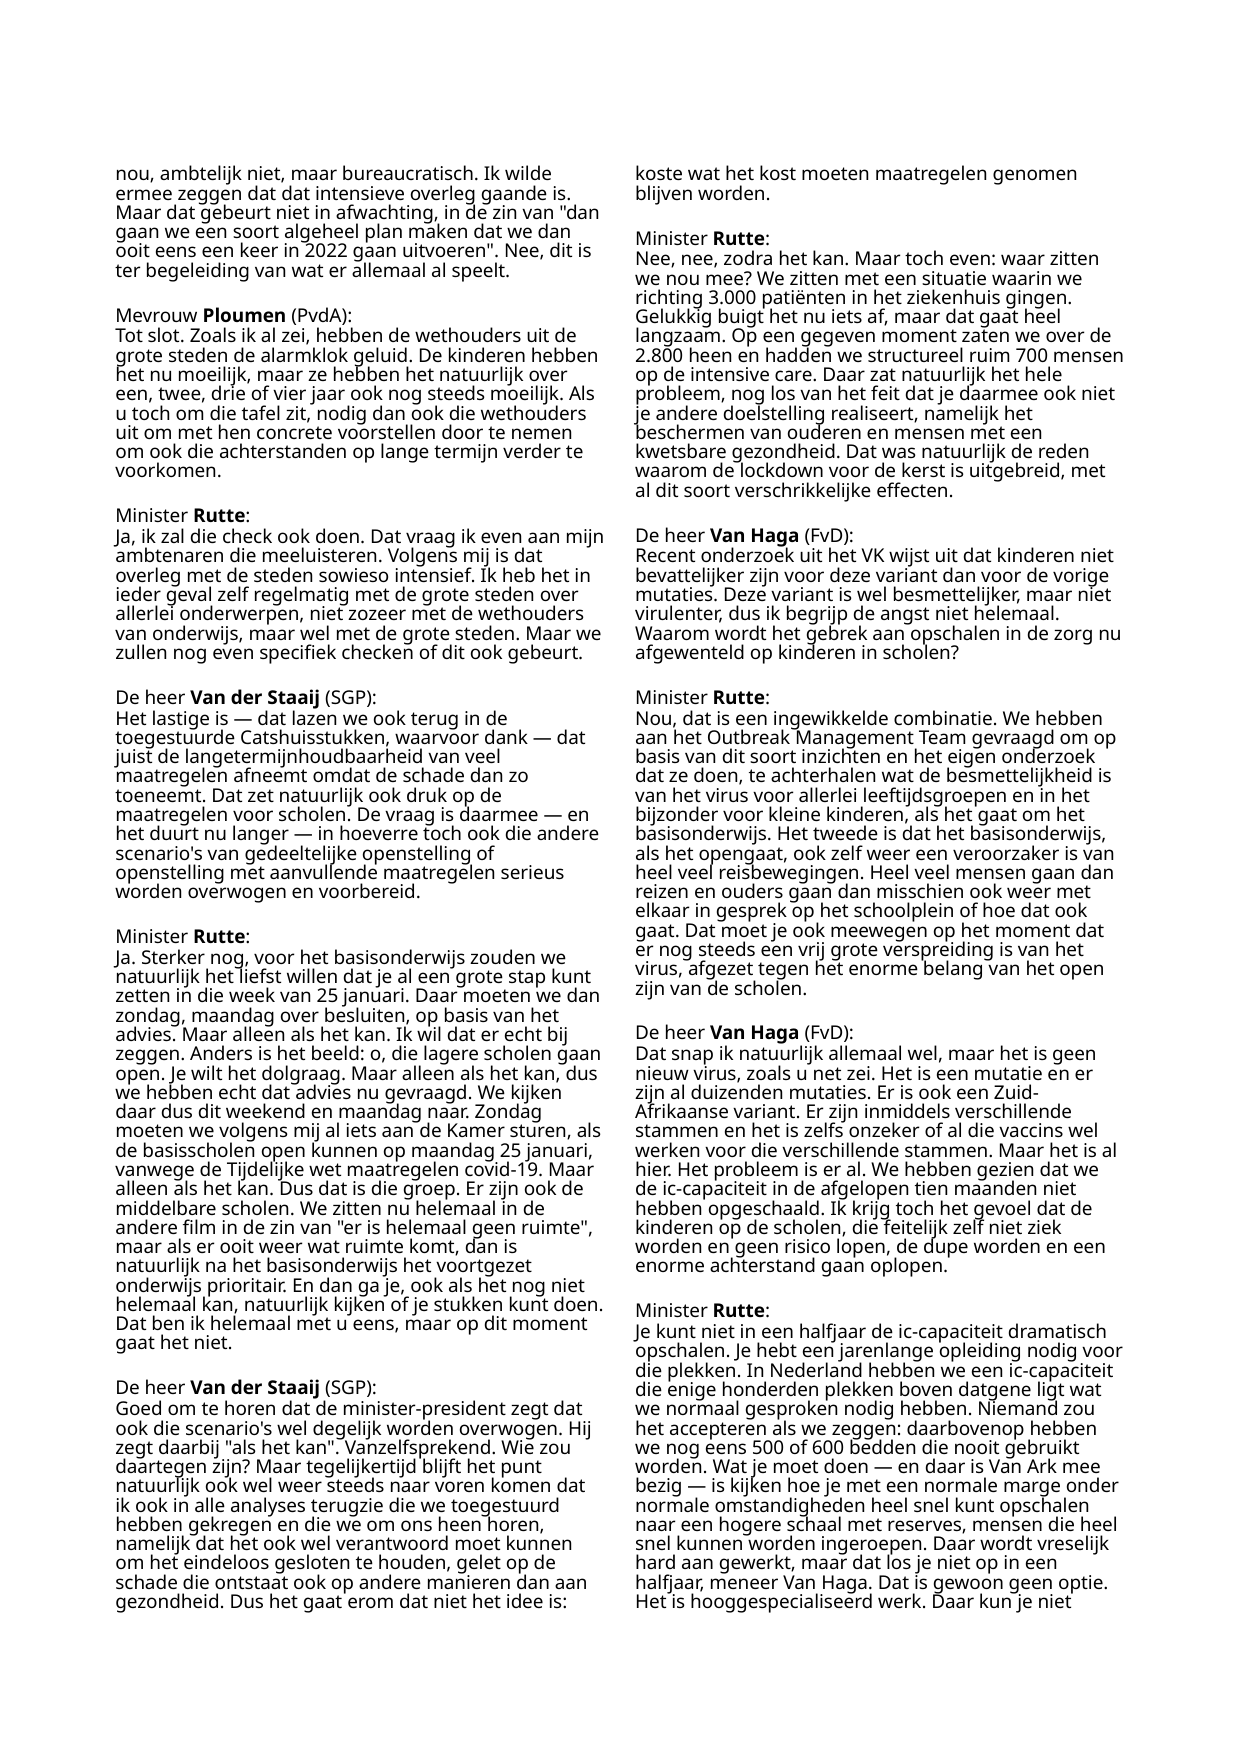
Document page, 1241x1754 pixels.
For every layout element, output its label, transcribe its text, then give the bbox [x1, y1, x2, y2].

text Het lastige is — dat lazen we ook terug in de toegestuurde Catshuisstukken, waarvoor dank — dat juist de langetermijnhoudbaarheid van veel maatregelen afneemt omdat de schade dan zo toeneemt. Dat zet natuurlijk ook druk op de maatregelen voor scholen. De vraag is daarmee — en het duurt nu langer — in hoeverre toch ook die andere scenario's van gedeeltelijke openstelling of openstelling met aanvullende maatregelen serieus worden overwogen en voorbereid. [115, 710, 605, 902]
text De heer Van Haga (FvD): [635, 522, 1125, 547]
text De heer Van der Staaij (SGP): [115, 1374, 605, 1400]
text Ja. Sterker nog, voor het basisonderwijs zouden we natuurlijk het liefst willen dat je al een grote stap kunt zetten in die week van 25 januari. Daar moeten we dan zondag, maandag over besluiten, op basis van het advies. Maar alleen als het kan. Ik wil dat er echt bij zeggen. Anders is het beeld: o, die lagere scholen gaan open. Je wilt het dolgraag. Maar alleen als het kan, dus we hebben echt dat advies nu gevraagd. We kijken daar dus dit weekend en maandag naar. Zondag moeten we volgens mij al iets aan de Kamer sturen, als de basisscholen open kunnen op maandag 25 januari, vanwege de Tijdelijke wet maatregelen covid-19. Maar alleen als het kan. Dus dat is die groep. Er zijn ook de middelbare scholen. We zitten nu helemaal in de andere film in de zin van "er is helemaal geen ruimte", maar als er ooit weer wat ruimte komt, dan is natuurlijk na het basisonderwijs het voortgezet onderwijs prioritair. En dan ga je, ook als het nog niet helemaal kan, natuurlijk kijken of je stukken kunt doen. Dat ben ik helemaal met u eens, maar op dit moment gaat het niet. [115, 949, 605, 1354]
text Recent onderzoek uit het VK wijst uit dat kinderen niet bevattelijker zijn voor deze variant dan voor de vorige mutaties. Deze variant is wel besmettelijker, maar niet virulenter, dus ik begrijp de angst niet helemaal. Waarom wordt het gebrek aan opschalen in de zorg nu afgewenteld op kinderen in scholen? [635, 547, 1125, 663]
text Minister Rutte: [115, 923, 605, 949]
text Nou, dat is een ingewikkelde combinatie. We hebben aan het Outbreak Management Team gevraagd om op basis van dit soort inzichten en het eigen onderzoek dat ze doen, te achterhalen wat de besmettelijkheid is van het virus voor allerlei leeftijdsgroepen en in het bijzonder voor kleine kinderen, als het gaat om het basisonderwijs. Het tweede is dat het basisonderwijs, als het opengaat, ook zelf weer een veroorzaker is van heel veel reisbewegingen. Heel veel mensen gaan dan reizen en ouders gaan dan misschien ook weer met elkaar in gesprek op het schoolplein of hoe dat ook gaat. Dat moet je ook meewegen op het moment dat er nog steeds een vrij grote verspreiding is van het virus, afgezet tegen het enorme belang van het open zijn van de scholen. [635, 710, 1125, 999]
text koste wat het kost moeten maatregelen genomen blijven worden. [635, 165, 1125, 204]
text Mevrouw Ploumen (PvdA): [115, 302, 605, 327]
text Minister Rutte: [635, 225, 1125, 250]
text Dat snap ik natuurlijk allemaal wel, maar het is geen nieuw virus, zoals u net zei. Het is een mutatie en er zijn al duizenden mutaties. Er is ook een Zuid-Afrikaanse variant. Er zijn inmiddels verschillende stammen en het is zelfs onzeker of al die vaccins wel werken voor die verschillende stammen. Maar het is al hier. Het probleem is er al. We hebben gezien dat we de ic-capaciteit in de afgelopen tien maanden niet hebben opgeschaald. Ik krijg toch het gevoel dat de kinderen op de scholen, die feitelijk zelf niet ziek worden en geen risico lopen, de dupe worden en een enorme achterstand gaan oplopen. [635, 1045, 1125, 1277]
text Minister Rutte: [635, 684, 1125, 710]
text Goed om te horen dat de minister-president zegt dat ook die scenario's wel degelijk worden overwogen. Hij zegt daarbij "als het kan". Vanzelfsprekend. Wie zou daartegen zijn? Maar tegelijkertijd blijft het punt natuurlijk ook wel weer steeds naar voren komen dat ik ook in alle analyses terugzie die we toegestuurd hebben gekregen en die we om ons heen horen, namelijk dat het ook wel verantwoord moet kunnen om het eindeloos gesloten te houden, gelet op de schade die ontstaat ook op andere manieren dan aan gezondheid. Dus het gaat erom dat niet het idee is: [115, 1400, 605, 1612]
text Tot slot. Zoals ik al zei, hebben de wethouders uit de grote steden de alarmklok geluid. De kinderen hebben het nu moeilijk, maar ze hebben het natuurlijk over een, twee, drie of vier jaar ook nog steeds moeilijk. Als u toch om die tafel zit, nodig dan ook die wethouders uit om met hen concrete voorstellen door te nemen om ook die achterstanden op lange termijn verder te voorkomen. [115, 327, 605, 482]
text Minister Rutte: [115, 502, 605, 528]
text Ja, ik zal die check ook doen. Dat vraag ik even aan mijn ambtenaren die meeluisteren. Volgens mij is dat overleg met de steden sowieso intensief. Ik heb het in ieder geval zelf regelmatig met de grote steden over allerlei onderwerpen, niet zozeer met de wethouders van onderwijs, maar wel met de grote steden. Maar we zullen nog even specifiek checken of dit ook gebeurt. [115, 528, 605, 663]
text Minister Rutte: [635, 1297, 1125, 1323]
text De heer Van der Staaij (SGP): [115, 684, 605, 710]
text nou, ambtelijk niet, maar bureaucratisch. Ik wilde ermee zeggen dat dat intensieve overleg gaande is. Maar dat gebeurt niet in afwachting, in de zin van "dan gaan we een soort algeheel plan maken dat we dan ooit eens een keer in 2022 gaan uitvoeren". Nee, dit is ter begeleiding van wat er allemaal al speelt. [115, 165, 605, 281]
text De heer Van Haga (FvD): [635, 1019, 1125, 1045]
text Je kunt niet in een halfjaar de ic-capaciteit dramatisch opschalen. Je hebt een jarenlange opleiding nodig voor die plekken. In Nederland hebben we een ic-capaciteit die enige honderden plekken boven datgene ligt wat we normaal gesproken nodig hebben. Niemand zou het accepteren als we zeggen: daarbovenop hebben we nog eens 500 of 600 bedden die nooit gebruikt worden. Wat je moet doen — en daar is Van Ark mee bezig — is kijken hoe je met een normale marge onder normale omstandigheden heel snel kunt opschalen naar een hogere schaal met reserves, mensen die heel snel kunnen worden ingeroepen. Daar wordt vreselijk hard aan gewerkt, maar dat los je niet op in een halfjaar, meneer Van Haga. Dat is gewoon geen optie. Het is hooggespecialiseerd werk. Daar kun je niet [635, 1323, 1125, 1612]
text Nee, nee, zodra het kan. Maar toch even: waar zitten we nou mee? We zitten met een situatie waarin we richting 3.000 patiënten in het ziekenhuis gingen. Gelukkig buigt het nu iets af, maar dat gaat heel langzaam. Op een gegeven moment zaten we over de 2.800 heen en hadden we structureel ruim 700 mensen op de intensive care. Daar zat natuurlijk het hele probleem, nog los van het feit dat je daarmee ook niet je andere doelstelling realiseert, namelijk het beschermen van ouderen en mensen met een kwetsbare gezondheid. Dat was natuurlijk de reden waarom de lockdown voor de kerst is uitgebreid, met al dit soort verschrikkelijke effecten. [635, 250, 1125, 501]
